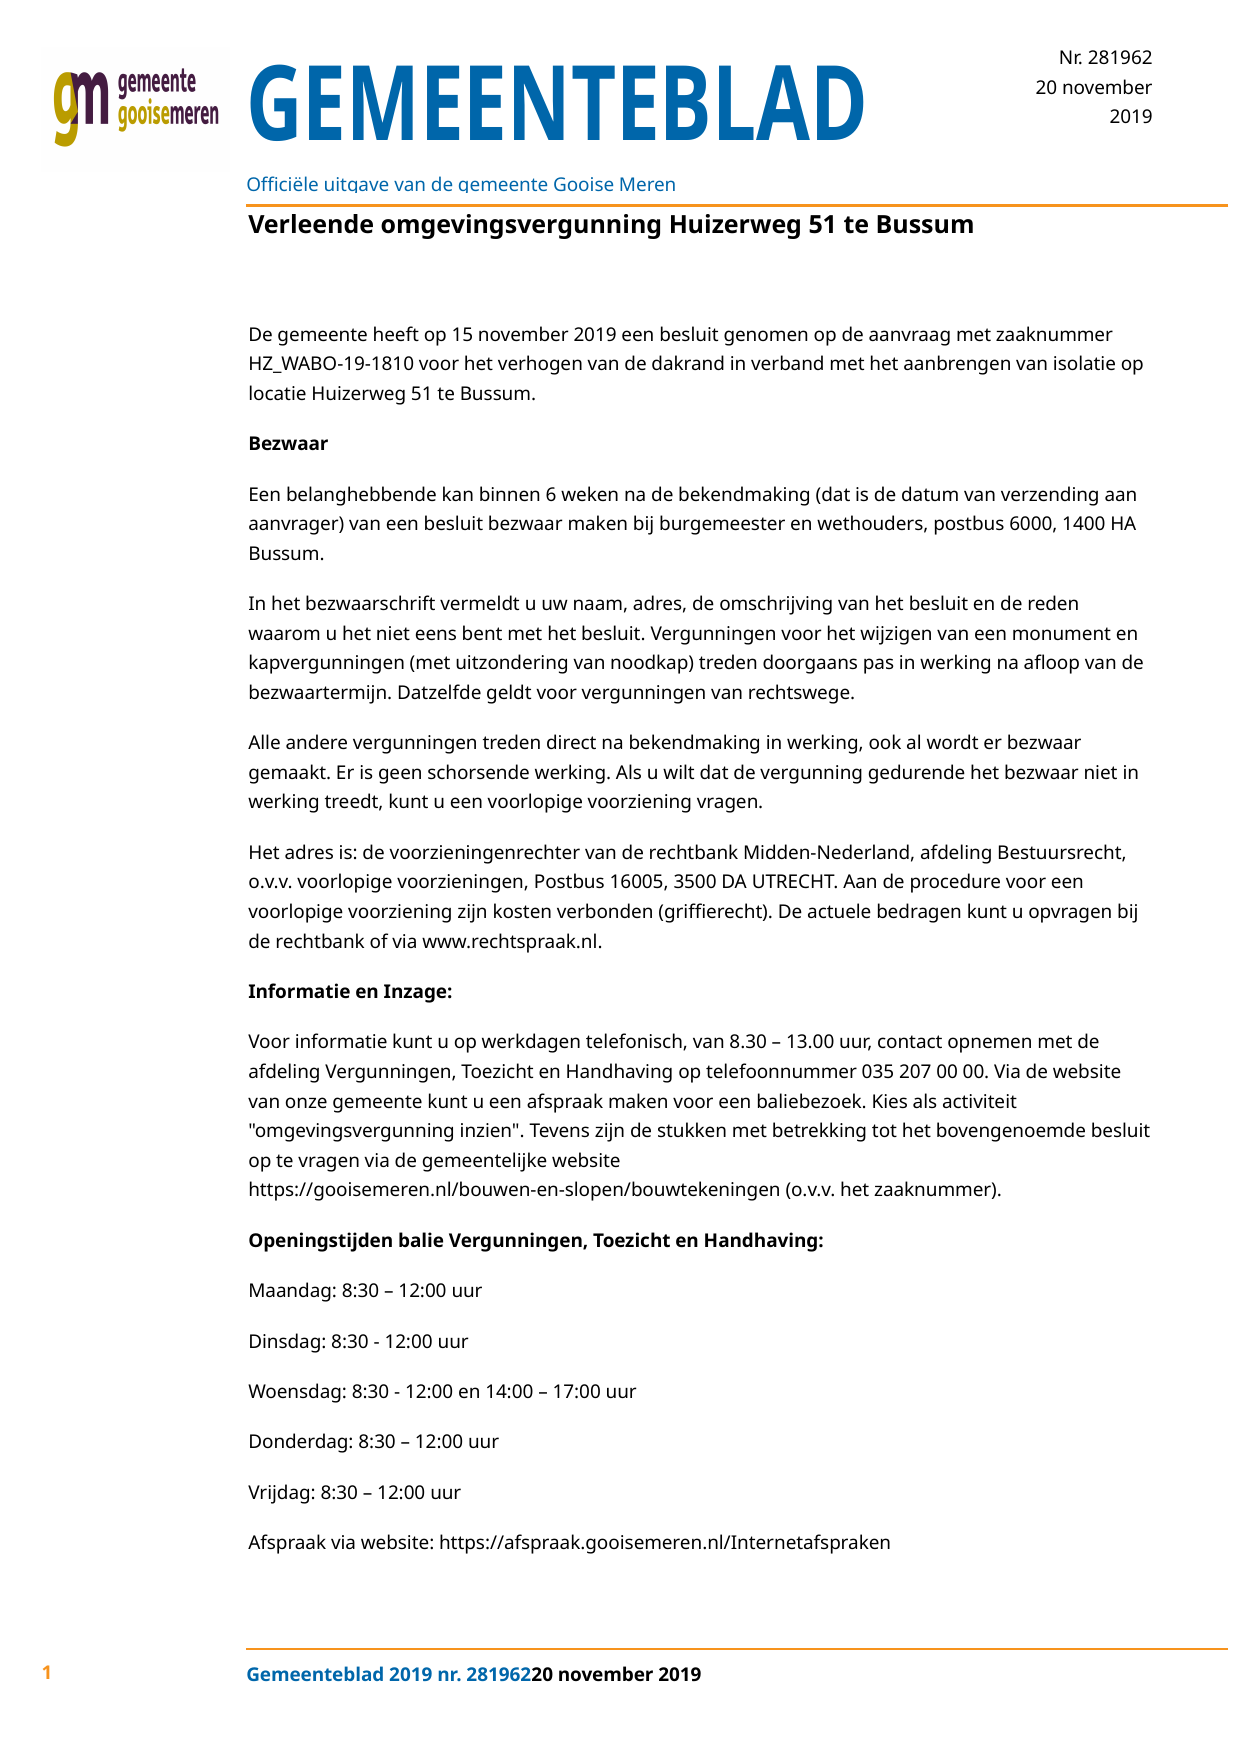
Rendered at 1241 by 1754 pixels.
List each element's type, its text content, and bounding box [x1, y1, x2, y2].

text Het adres is: de voorzieningenrechter van de rechtbank Midden-Nederland, afdeling Bestuursrecht, o.v.v. voorlopige voorzieningen, Postbus 16005, 3500 DA UTRECHT. Aan de procedure voor een voorlopige voorziening zijn kosten verbonden (griffierecht). De actuele bedragen kunt u opvragen bij de rechtbank of via www.rechtspraak.nl. [248, 839, 1152, 953]
text Bezwaar [248, 430, 1152, 456]
text De gemeente heeft op 15 november 2019 een besluit genomen op de aanvraag met zaaknummer HZ_WABO-19-1810 voor het verhogen van de dakrand in verband met het aanbrengen van isolatie op locatie Huizerweg 51 te Bussum. [248, 321, 1152, 406]
text Openingstijden balie Vergunningen, Toezicht en Handhaving: [248, 1227, 1152, 1253]
text Vrijdag: 8:30 – 12:00 uur [248, 1479, 1152, 1505]
text Dinsdag: 8:30 - 12:00 uur [248, 1328, 1152, 1353]
text Donderdag: 8:30 – 12:00 uur [248, 1429, 1152, 1454]
text Verleende omgevingsvergunning Huizerweg 51 te Bussum [248, 207, 1152, 241]
text Voor informatie kunt u op werkdagen telefonisch, van 8.30 – 13.00 uur, contact opnemen met de afdeling Vergunningen, Toezicht en Handhaving op telefoonnummer 035 207 00 00. Via de website van onze gemeente kunt u een afspraak maken voor een baliebezoek. Kies als activiteit "omgevingsvergunning inzien". Tevens zijn de stukken met betrekking tot het bovengenoemde besluit op te vragen via de gemeentelijke website https://gooisemeren.nl/bouwen-en-slopen/bouwtekeningen (o.v.v. het zaaknummer). [248, 1029, 1152, 1202]
text In het bezwaarschrift vermeldt u uw naam, adres, de omschrijving van het besluit en de reden waarom u het niet eens bent met het besluit. Vergunningen voor het wijzigen van een monument en kapvergunningen (met uitzondering van noodkap) treden doorgaans pas in werking na afloop van de bezwaartermijn. Datzelfde geldt voor vergunningen van rechtswege. [248, 590, 1152, 705]
text Woensdag: 8:30 - 12:00 en 14:00 – 17:00 uur [248, 1378, 1152, 1404]
text Alle andere vergunningen treden direct na bekendmaking in werking, ook al wordt er bezwaar gemaakt. Er is geen schorsende werking. Als u wilt dat de vergunning gedurende het bezwaar niet in werking treedt, kunt u een voorlopige voorziening vragen. [248, 729, 1152, 814]
text Een belanghebbende kan binnen 6 weken na de bekendmaking (dat is de datum van verzending aan aanvrager) van een besluit bezwaar maken bij burgemeester en wethouders, postbus 6000, 1400 HA Bussum. [248, 481, 1152, 566]
text Afspraak via website: https://afspraak.gooisemeren.nl/Internetafspraken [248, 1529, 1152, 1555]
picture [41, 47, 231, 172]
text Maandag: 8:30 – 12:00 uur [248, 1277, 1152, 1303]
text Informatie en Inzage: [248, 978, 1152, 1004]
